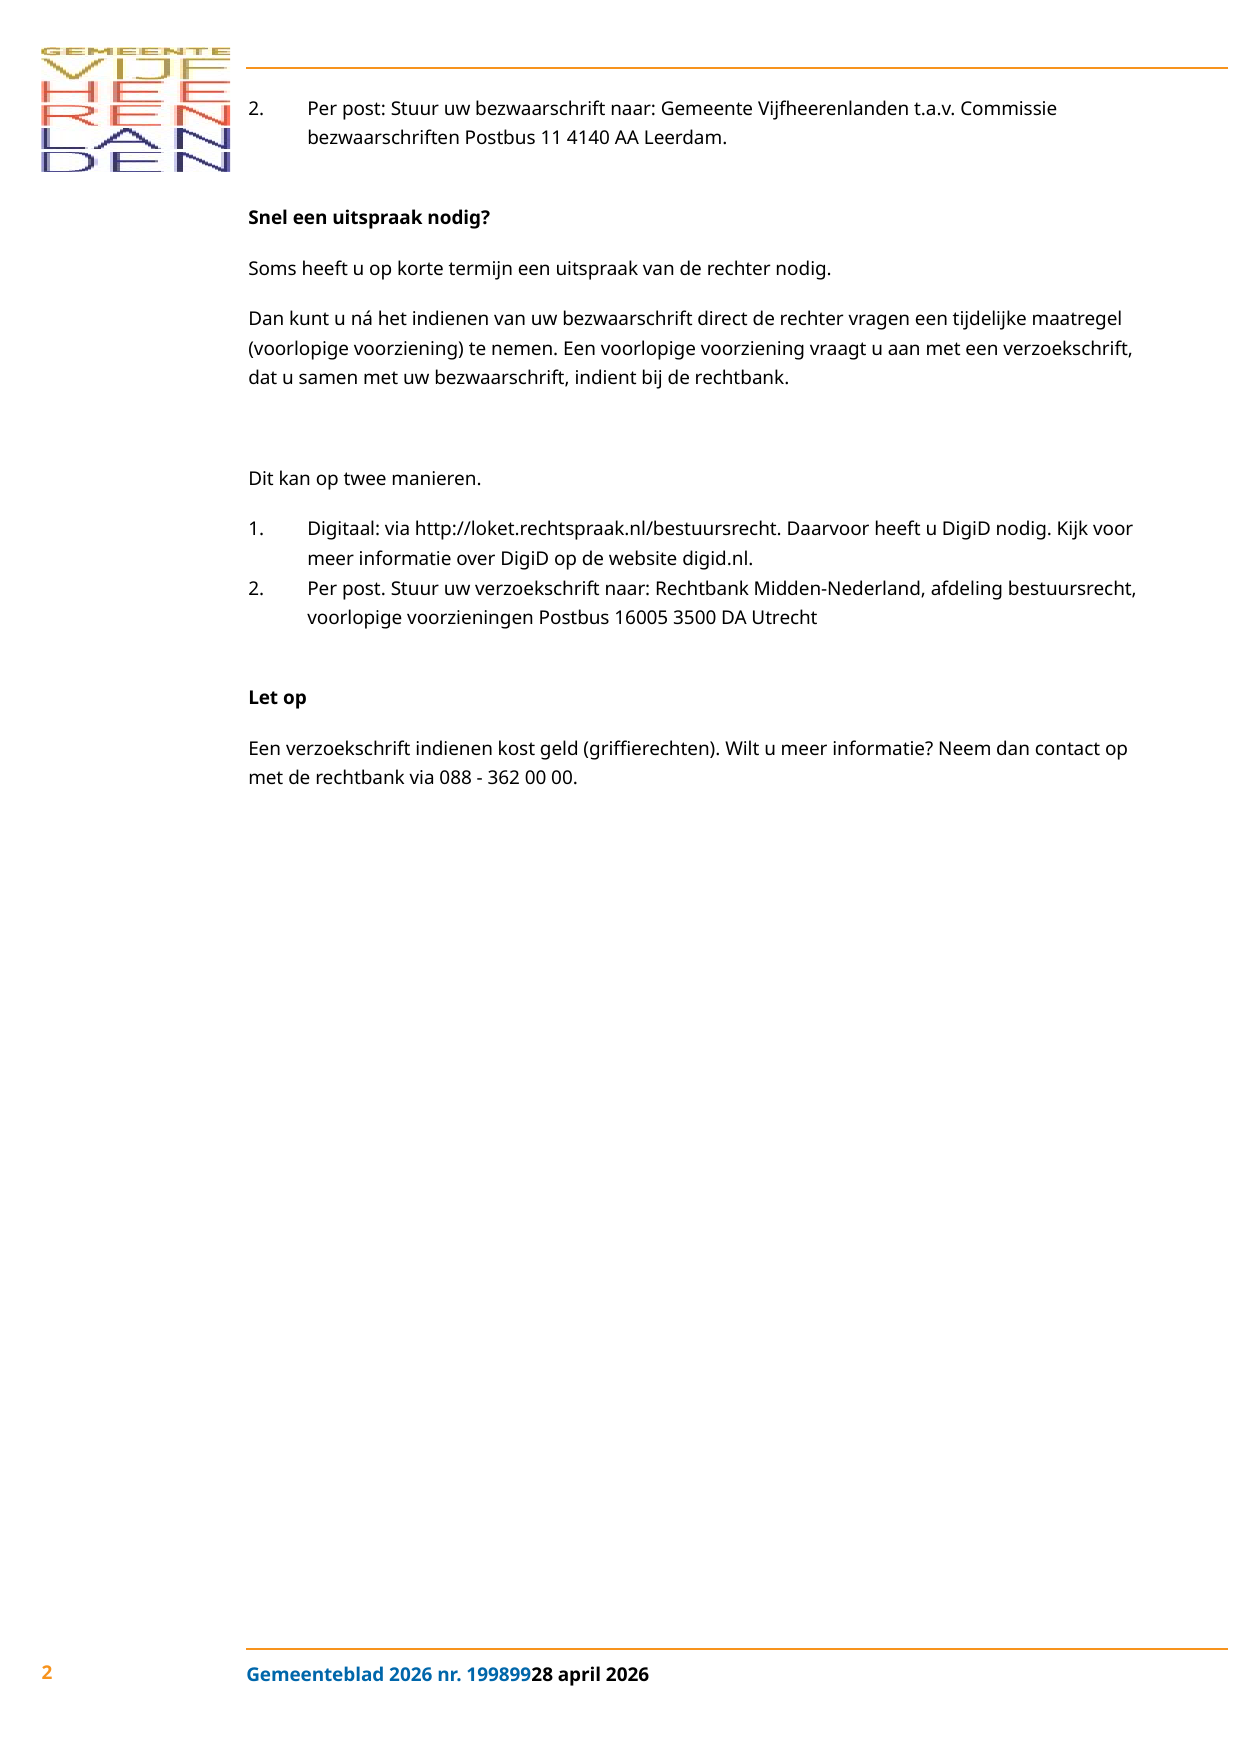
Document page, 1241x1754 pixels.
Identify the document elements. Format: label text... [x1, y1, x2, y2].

text Snel een uitspraak nodig? [248, 204, 1152, 230]
text Soms heeft u op korte termijn een uitspraak van de rechter nodig. [248, 255, 1152, 281]
list Per post. Stuur uw verzoekschrift naar: Rechtbank Midden-Nederland, afdeling bestuursrecht, voorlopige voorzieningen Postbus 16005 3500 DA Utrecht [248, 575, 1152, 630]
list Per post: Stuur uw bezwaarschrift naar: Gemeente Vijfheerenlanden t.a.v. Commissie bezwaarschriften Postbus 11 4140 AA Leerdam. [248, 95, 1152, 150]
text Dit kan op twee manieren. [248, 465, 1152, 491]
text Let op [248, 684, 1152, 710]
text Een verzoekschrift indienen kost geld (griffierechten). Wilt u meer informatie? Neem dan contact op met de rechtbank via 088 - 362 00 00. [248, 735, 1152, 790]
text Dan kunt u ná het indienen van uw bezwaarschrift direct de rechter vragen een tijdelijke maatregel (voorlopige voorziening) te nemen. Een voorlopige voorziening vraagt u aan met een verzoekschrift, dat u samen met uw bezwaarschrift, indient bij de rechtbank. [248, 305, 1152, 390]
list Digitaal: via http://loket.rechtspraak.nl/bestuursrecht. Daarvoor heeft u DigiD nodig. Kijk voor meer informatie over DigiD op de website digid.nl. [248, 516, 1152, 571]
picture [41, 47, 231, 172]
